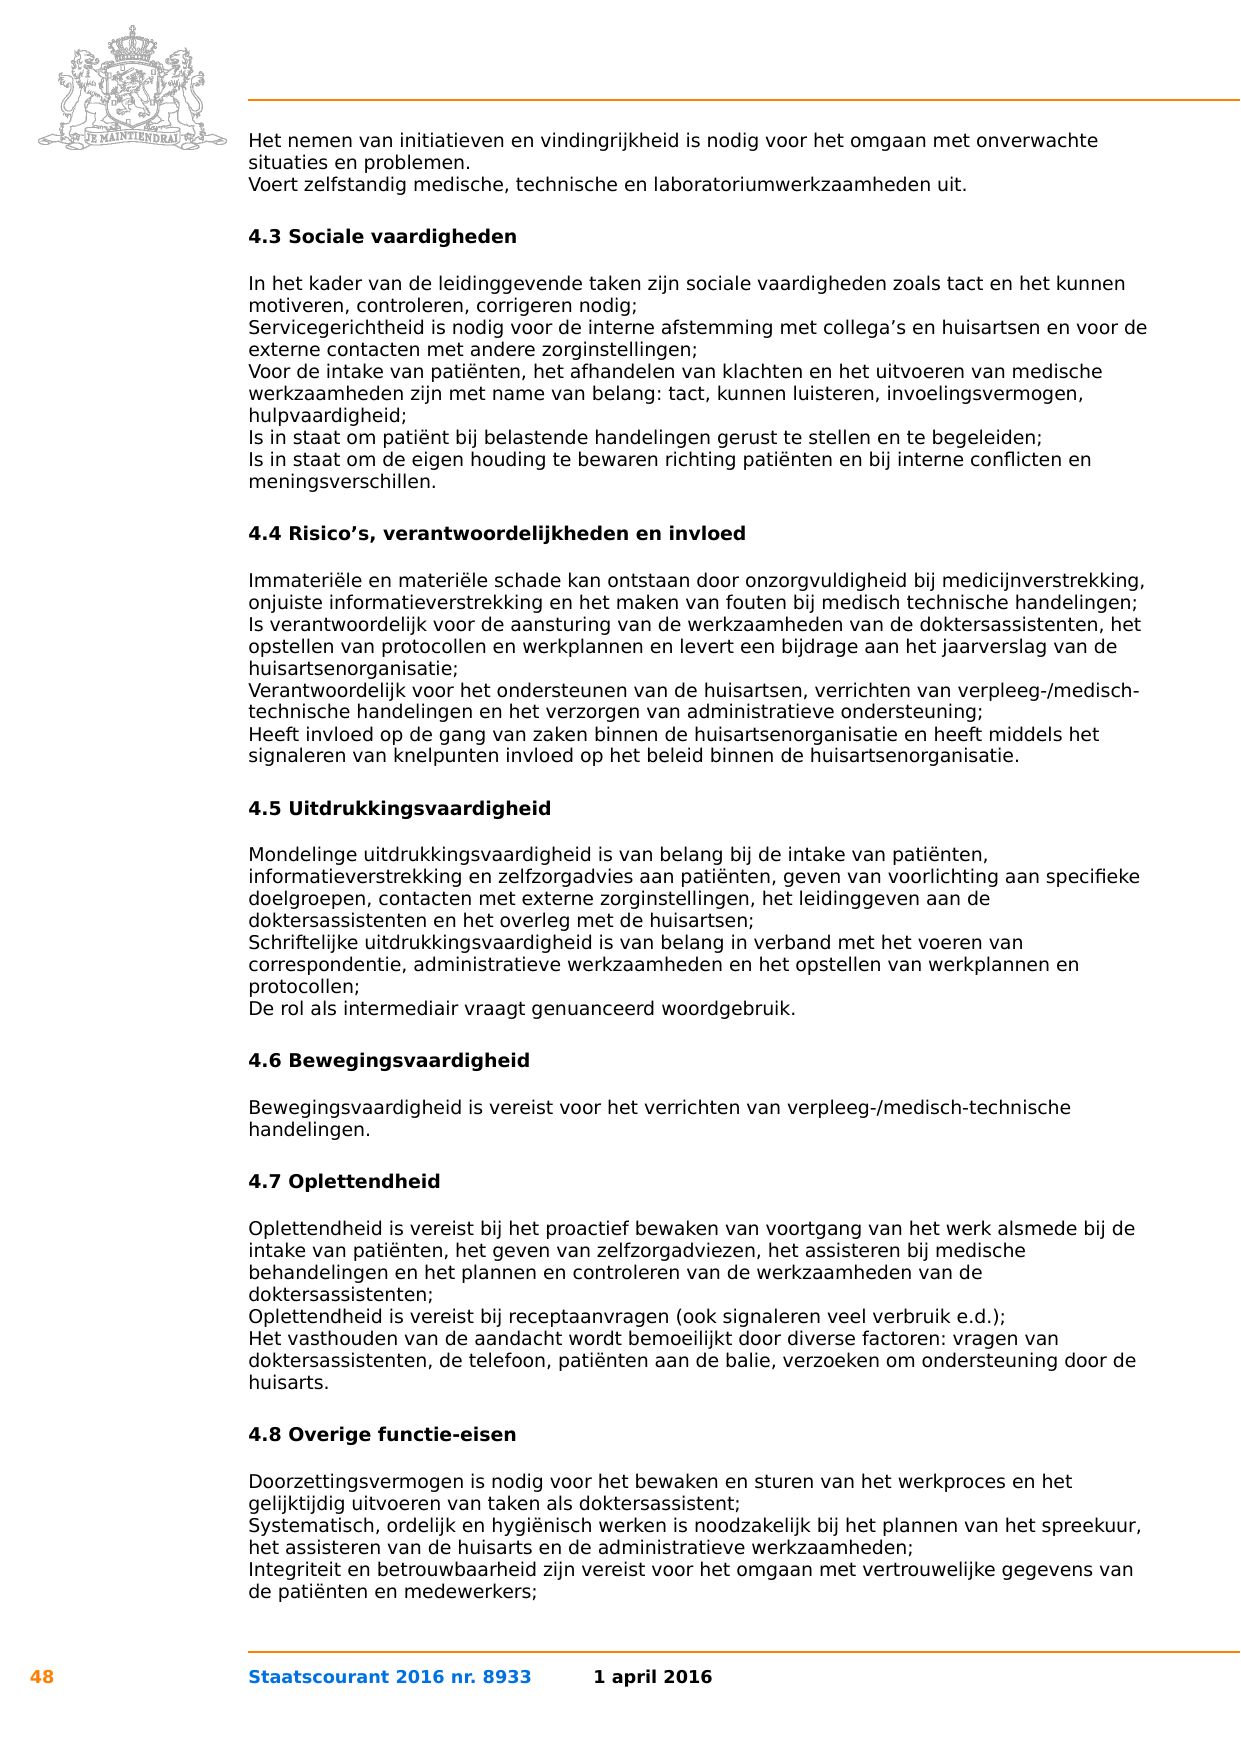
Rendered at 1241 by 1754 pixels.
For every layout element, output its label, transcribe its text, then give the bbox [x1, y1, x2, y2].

text Is verantwoordelijk voor de aansturing van de werkzaamheden van de doktersassistenten, het [248, 613, 1163, 636]
subtitle 4.6 Bewegingsvaardigheid [248, 1050, 1163, 1072]
text Voor de intake van patiënten, het afhandelen van klachten en het uitvoeren van medische werkzaamheden zijn met name van belang: tact, kunnen luisteren, invoelingsvermogen, hulpvaardigheid; [248, 361, 1163, 427]
text Is in staat om de eigen houding te bewaren richting patiënten en bij interne conflicten en meningsverschillen. [248, 449, 1163, 493]
text Oplettendheid is vereist bij receptaanvragen (ook signaleren veel verbruik e.d.); [248, 1306, 1163, 1328]
text onjuiste informatieverstrekking en het maken van fouten bij medisch technische handelingen; [248, 592, 1163, 613]
text Integriteit en betrouwbaarheid zijn vereist voor het omgaan met vertrouwelijke gegevens van de patiënten en medewerkers; [248, 1559, 1163, 1603]
subtitle 4.8 Overige functie-eisen [248, 1424, 1163, 1446]
text In het kader van de leidinggevende taken zijn sociale vaardigheden zoals tact en het kunnen motiveren, controleren, corrigeren nodig; [248, 273, 1163, 317]
text Het nemen van initiatieven en vindingrijkheid is nodig voor het omgaan met onverwachte situaties en problemen. [248, 130, 1163, 174]
text Voert zelfstandig medische, technische en laboratoriumwerkzaamheden uit. [248, 174, 1163, 196]
picture [38, 25, 227, 150]
subtitle 4.4 Risico’s, verantwoordelijkheden en invloed [248, 523, 1163, 544]
text Bewegingsvaardigheid is vereist voor het verrichten van verpleeg-/medisch-technische handelingen. [248, 1097, 1163, 1141]
subtitle 4.7 Oplettendheid [248, 1171, 1163, 1193]
subtitle 4.3 Sociale vaardigheden [248, 226, 1163, 248]
text Mondelinge uitdrukkingsvaardigheid is van belang bij de intake van patiënten, informatieverstrekking en zelfzorgadvies aan patiënten, geven van voorlichting aan specifieke doelgroepen, contacten met externe zorginstellingen, het leidinggeven aan de doktersassistenten en het overleg met de huisartsen; [248, 844, 1163, 932]
text Doorzettingsvermogen is nodig voor het bewaken en sturen van het werkproces en het gelijktijdig uitvoeren van taken als doktersassistent; [248, 1471, 1163, 1515]
text Systematisch, ordelijk en hygiënisch werken is noodzakelijk bij het plannen van het spreekuur, het assisteren van de huisarts en de administratieve werkzaamheden; [248, 1515, 1163, 1559]
subtitle 4.5 Uitdrukkingsvaardigheid [248, 797, 1163, 819]
text Immateriële en materiële schade kan ontstaan door onzorgvuldigheid bij medicijnverstrekking, [248, 569, 1163, 592]
text Is in staat om patiënt bij belastende handelingen gerust te stellen en te begeleiden; [248, 427, 1163, 449]
text Schriftelijke uitdrukkingsvaardigheid is van belang in verband met het voeren van correspondentie, administratieve werkzaamheden en het opstellen van werkplannen en protocollen; [248, 932, 1163, 998]
text opstellen van protocollen en werkplannen en levert een bijdrage aan het jaarverslag van de huisartsenorganisatie; [248, 636, 1163, 679]
text Oplettendheid is vereist bij het proactief bewaken van voortgang van het werk alsmede bij de intake van patiënten, het geven van zelfzorgadviezen, het assisteren bij medische behandelingen en het plannen en controleren van de werkzaamheden van de doktersassistenten; [248, 1218, 1163, 1306]
text Servicegerichtheid is nodig voor de interne afstemming met collega’s en huisartsen en voor de externe contacten met andere zorginstellingen; [248, 317, 1163, 361]
text Het vasthouden van de aandacht wordt bemoeilijkt door diverse factoren: vragen van doktersassistenten, de telefoon, patiënten aan de balie, verzoeken om ondersteuning door de huisarts. [248, 1328, 1163, 1394]
text De rol als intermediair vraagt genuanceerd woordgebruik. [248, 998, 1163, 1020]
text Verantwoordelijk voor het ondersteunen van de huisartsen, verrichten van verpleeg-/medisch-technische handelingen en het verzorgen van administratieve ondersteuning; [248, 679, 1163, 723]
text Heeft invloed op de gang van zaken binnen de huisartsenorganisatie en heeft middels het signaleren van knelpunten invloed op het beleid binnen de huisartsenorganisatie. [248, 723, 1163, 767]
